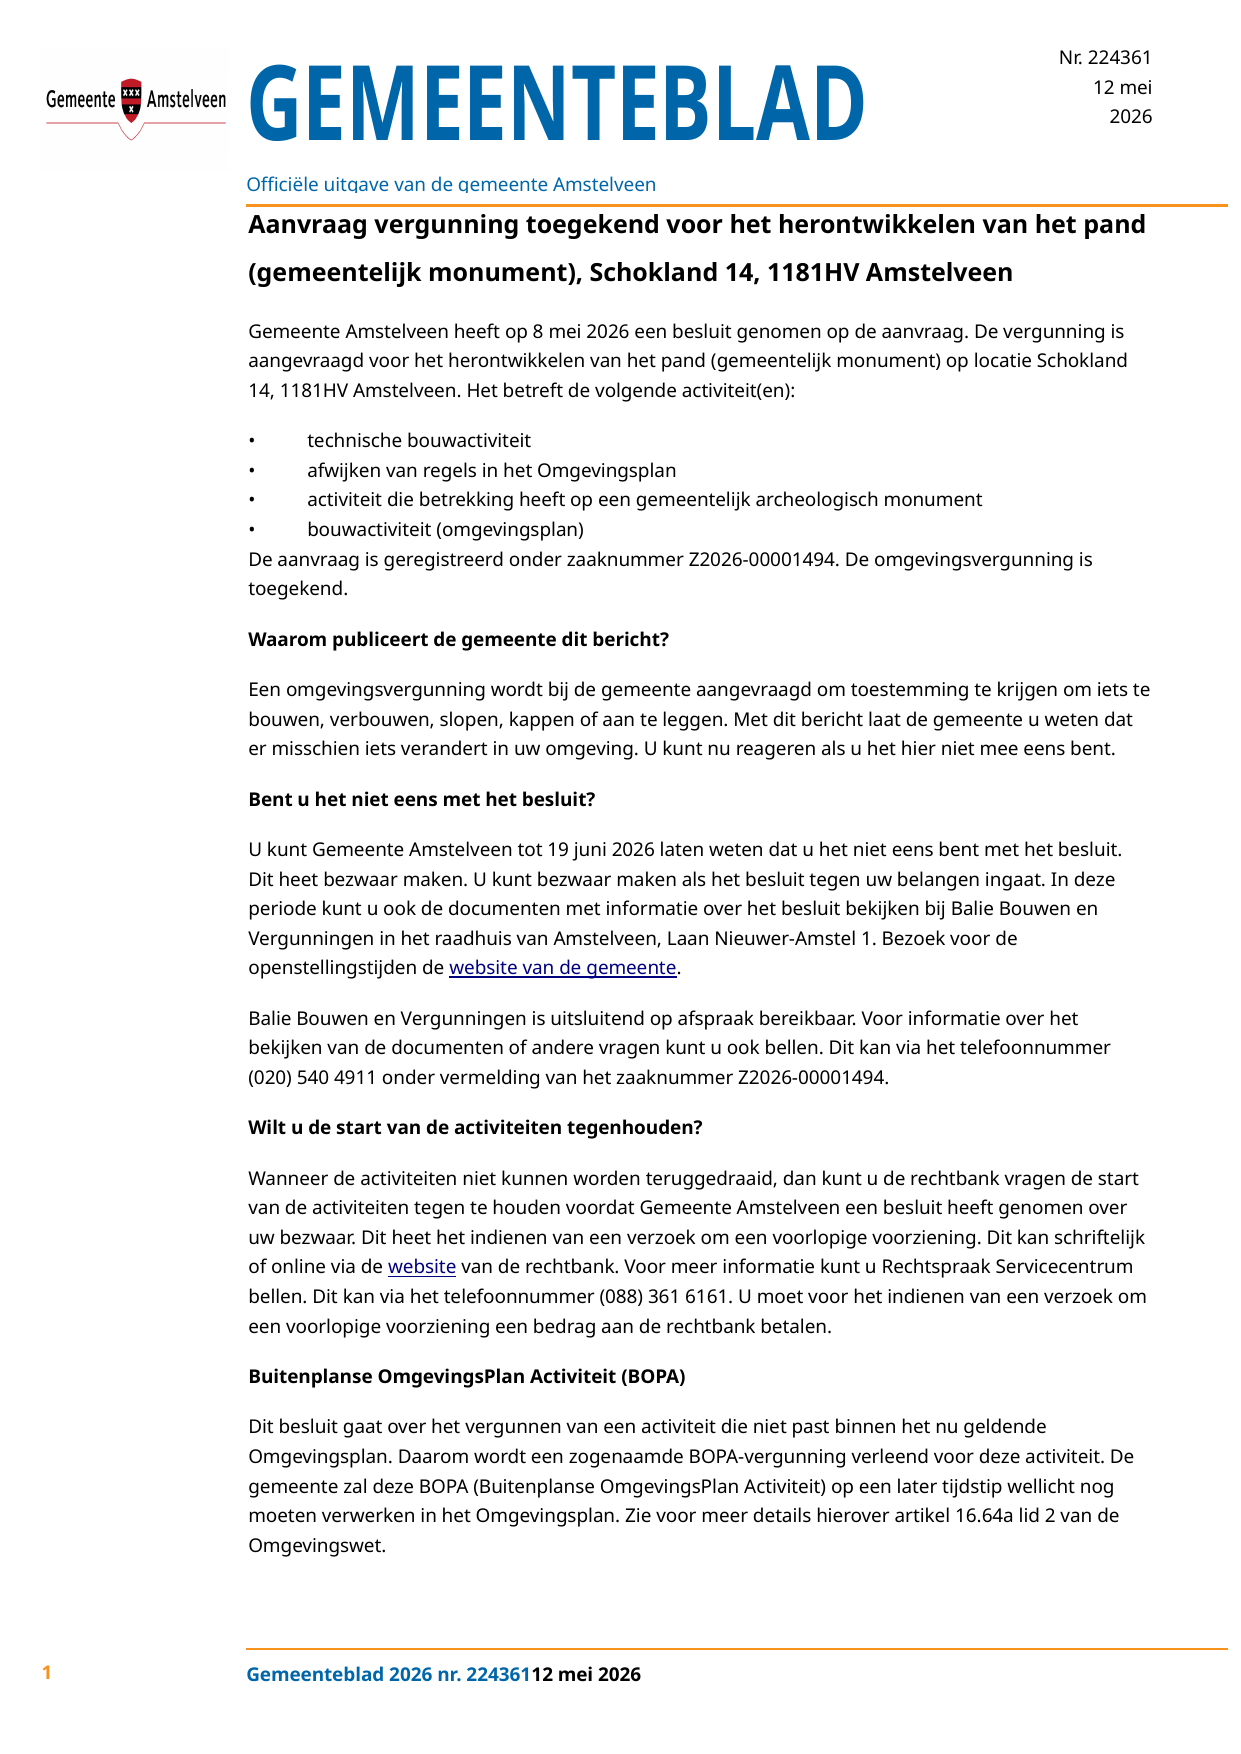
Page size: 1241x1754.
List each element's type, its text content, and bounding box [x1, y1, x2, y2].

text Wanneer de activiteiten niet kunnen worden teruggedraaid, dan kunt u de rechtbank vragen de start van de activiteiten tegen te houden voordat Gemeente Amstelveen een besluit heeft genomen over uw bezwaar. Dit heet het indienen van een verzoek om een voorlopige voorziening. Dit kan schriftelijk of online via de website van de rechtbank. Voor meer informatie kunt u Rechtspraak Servicecentrum bellen. Dit kan via het telefoonnummer (088) 361 6161. U moet voor het indienen van een verzoek om een voorlopige voorziening een bedrag aan de rechtbank betalen. [248, 1165, 1152, 1339]
text Gemeente Amstelveen heeft op 8 mei 2026 een besluit genomen op de aanvraag. De vergunning is aangevraagd voor het herontwikkelen van het pand (gemeentelijk monument) op locatie Schokland 14, 1181HV Amstelveen. Het betreft de volgende activiteit(en): [248, 318, 1152, 403]
list activiteit die betrekking heeft op een gemeentelijk archeologisch monument [248, 487, 1152, 512]
list afwijken van regels in het Omgevingsplan [248, 457, 1152, 483]
text Balie Bouwen en Vergunningen is uitsluitend op afspraak bereikbaar. Voor informatie over het bekijken van de documenten of andere vragen kunt u ook bellen. Dit kan via het telefoonnummer (020) 540 4911 onder vermelding van het zaaknummer Z2026-00001494. [248, 1005, 1152, 1090]
picture [41, 47, 231, 172]
text De aanvraag is geregistreerd onder zaaknummer Z2026-00001494. De omgevingsvergunning is toegekend. [248, 546, 1152, 601]
list bouwactiviteit (omgevingsplan) [248, 516, 1152, 542]
text Aanvraag vergunning toegekend voor het herontwikkelen van het pand (gemeentelijk monument), Schokland 14, 1181HV Amstelveen [248, 207, 1152, 288]
text Dit besluit gaat over het vergunnen van een activiteit die niet past binnen het nu geldende Omgevingsplan. Daarom wordt een zogenaamde BOPA-vergunning verleend voor deze activiteit. De gemeente zal deze BOPA (Buitenplanse OmgevingsPlan Activiteit) op een later tijdstip wellicht nog moeten verwerken in het Omgevingsplan. Zie voor meer details hierover artikel 16.64a lid 2 van de Omgevingswet. [248, 1414, 1152, 1558]
text Buitenplanse OmgevingsPlan Activiteit (BOPA) [248, 1363, 1152, 1389]
text Bent u het niet eens met het besluit? [248, 786, 1152, 812]
text Waarom publiceert de gemeente dit bericht? [248, 626, 1152, 652]
text Wilt u de start van de activiteiten tegenhouden? [248, 1114, 1152, 1140]
text U kunt Gemeente Amstelveen tot 19 juni 2026 laten weten dat u het niet eens bent met het besluit. Dit heet bezwaar maken. U kunt bezwaar maken als het besluit tegen uw belangen ingaat. In deze periode kunt u ook de documenten met informatie over het besluit bekijken bij Balie Bouwen en Vergunningen in het raadhuis van Amstelveen, Laan Nieuwer-Amstel 1. Bezoek voor de openstellingstijden de website van de gemeente. [248, 836, 1152, 980]
list technische bouwactiviteit [248, 427, 1152, 453]
text Een omgevingsvergunning wordt bij de gemeente aangevraagd om toestemming te krijgen om iets te bouwen, verbouwen, slopen, kappen of aan te leggen. Met dit bericht laat de gemeente u weten dat er misschien iets verandert in uw omgeving. U kunt nu reageren als u het hier niet mee eens bent. [248, 676, 1152, 761]
